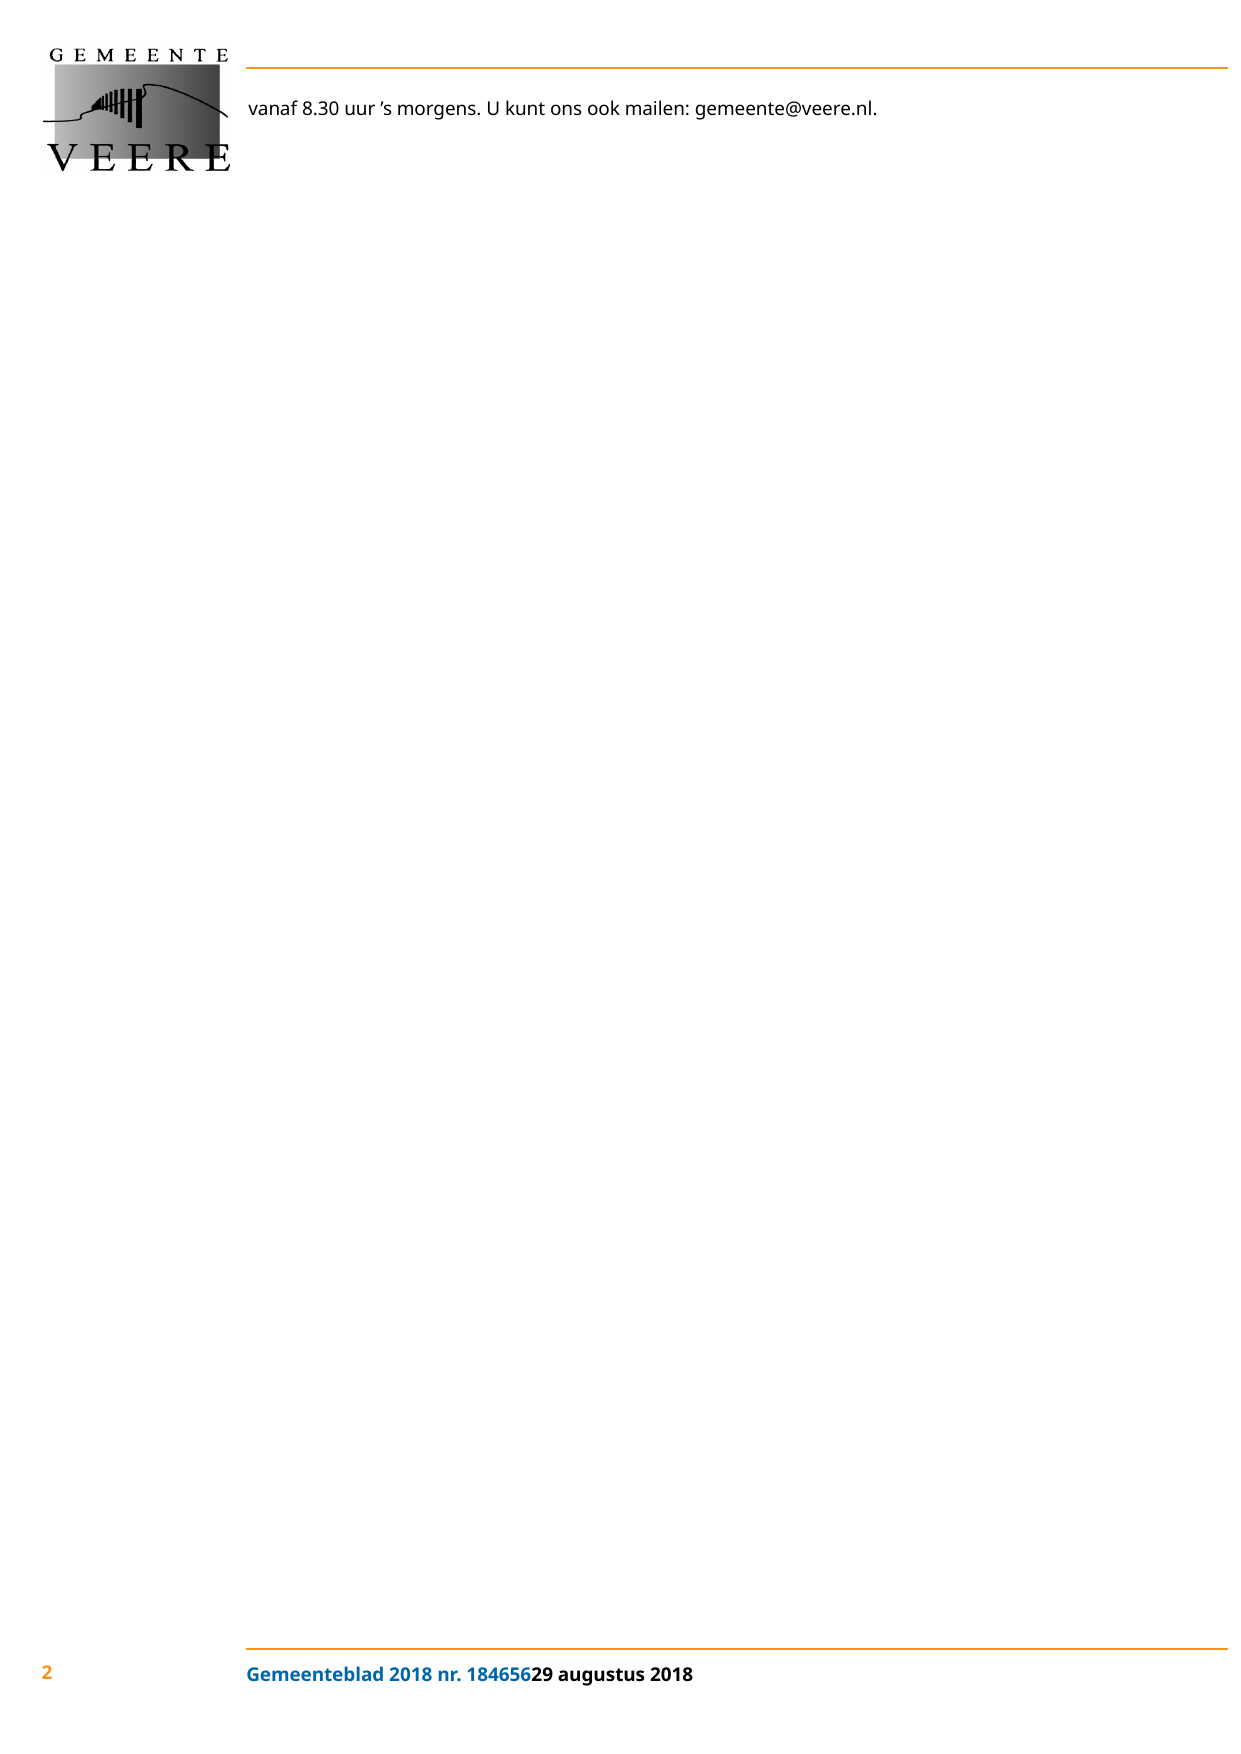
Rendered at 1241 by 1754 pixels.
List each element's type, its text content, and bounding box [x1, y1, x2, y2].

text vanaf 8.30 uur ’s morgens. U kunt ons ook mailen: gemeente@veere.nl. [248, 95, 1152, 121]
picture [41, 47, 231, 172]
